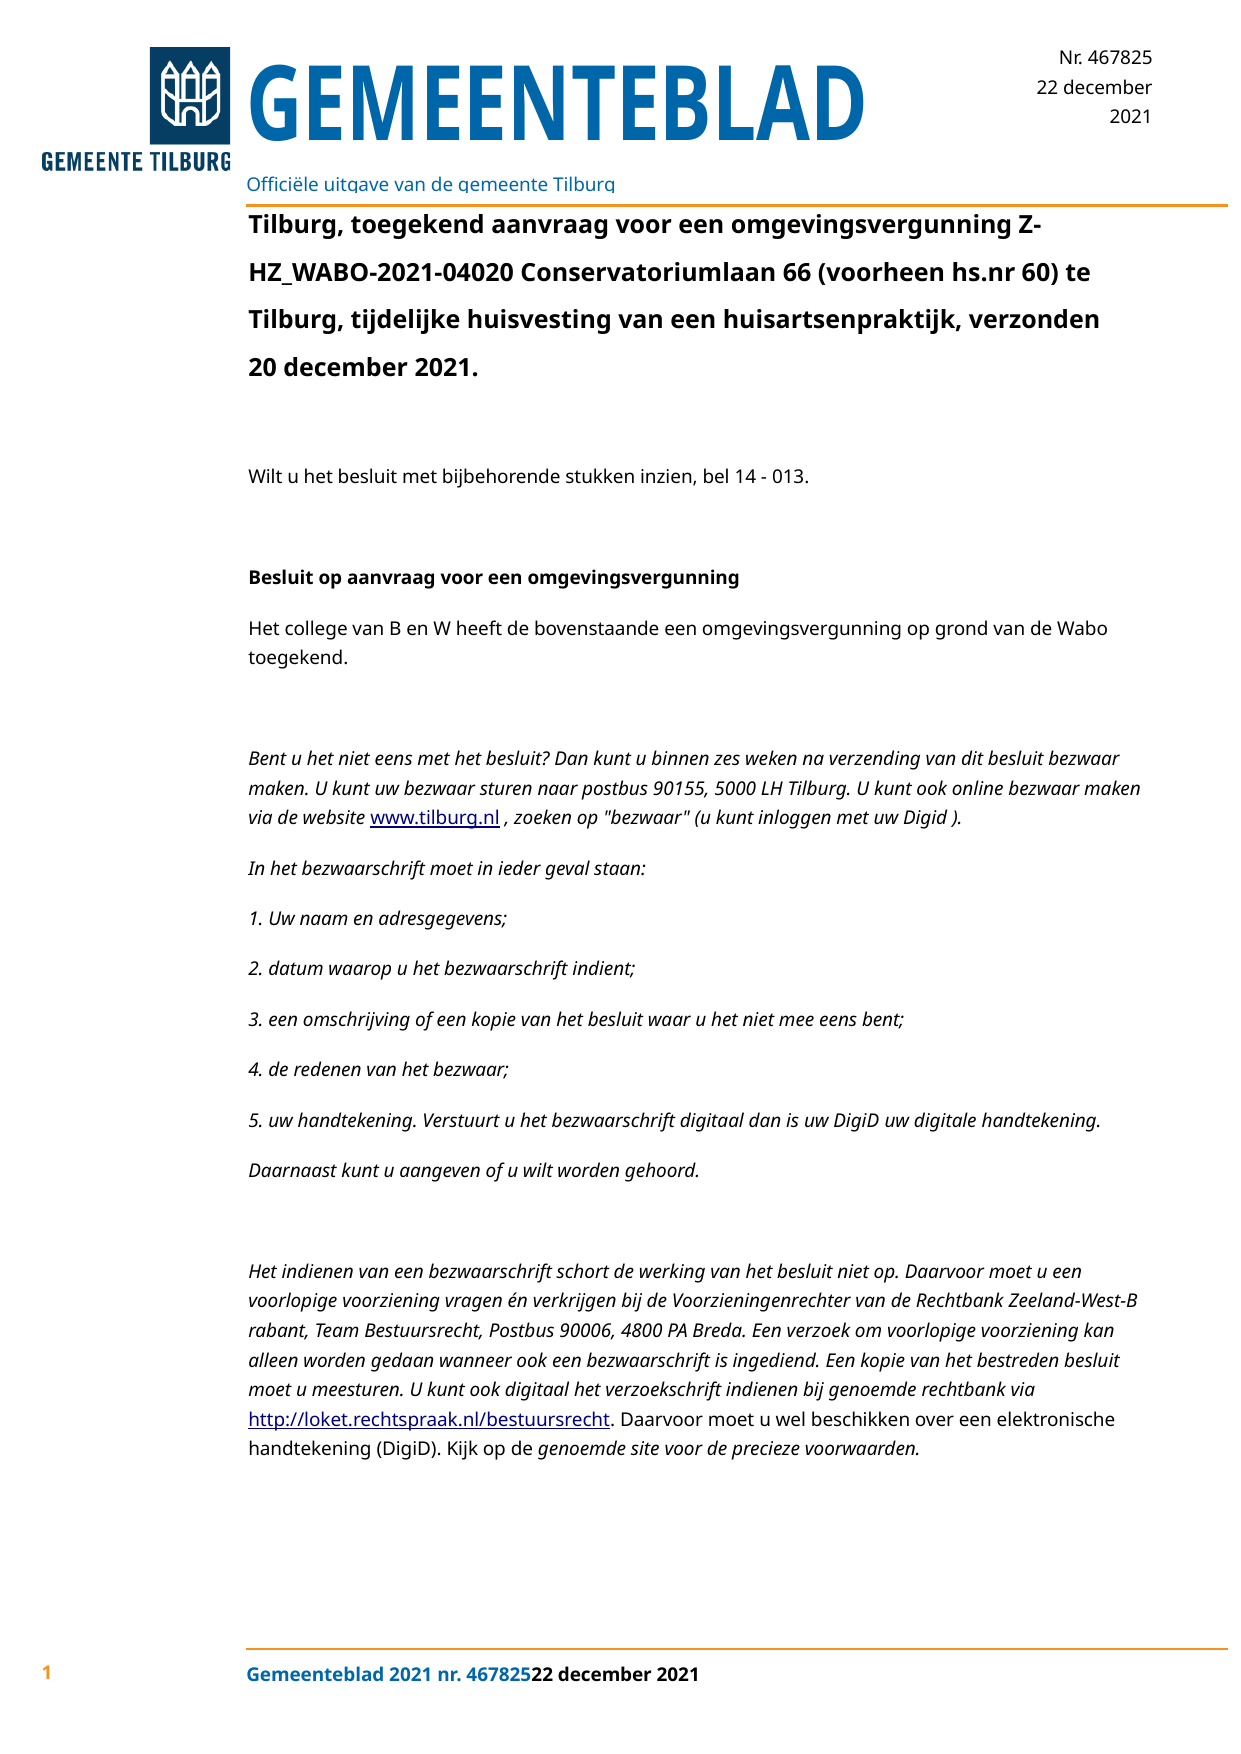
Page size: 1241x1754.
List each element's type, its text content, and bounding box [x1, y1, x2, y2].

text Besluit op aanvraag voor een omgevingsvergunning [248, 564, 1152, 590]
text Daarnaast kunt u aangeven of u wilt worden gehoord. [248, 1157, 1152, 1183]
text 1. Uw naam en adresgegevens; [248, 905, 1152, 931]
text In het bezwaarschrift moet in ieder geval staan: [248, 855, 1152, 881]
text Tilburg, toegekend aanvraag voor een omgevingsvergunning Z-HZ_WABO-2021-04020 Conservatoriumlaan 66 (voorheen hs.nr 60) te Tilburg, tijdelijke huisvesting van een huisartsenpraktijk, verzonden 20 december 2021. [248, 207, 1152, 384]
picture [41, 47, 231, 172]
text 4. de redenen van het bezwaar; [248, 1056, 1152, 1082]
text 2. datum waarop u het bezwaarschrift indient; [248, 956, 1152, 981]
text Bent u het niet eens met het besluit? Dan kunt u binnen zes weken na verzending van dit besluit bezwaar maken. U kunt uw bezwaar sturen naar postbus 90155, 5000 LH Tilburg. U kunt ook online bezwaar maken via de website www.tilburg.nl , zoeken op "bezwaar" (u kunt inloggen met uw Digid ). [248, 745, 1152, 830]
text 5. uw handtekening. Verstuurt u het bezwaarschrift digitaal dan is uw DigiD uw digitale handtekening. [248, 1107, 1152, 1133]
text Het indienen van een bezwaarschrift schort de werking van het besluit niet op. Daarvoor moet u een voorlopige voorziening vragen én verkrijgen bij de Voorzieningenrechter van de Rechtbank Zeeland-West-B rabant, Team Bestuursrecht, Postbus 90006, 4800 PA Breda. Een verzoek om voorlopige voorziening kan alleen worden gedaan wanneer ook een bezwaarschrift is ingediend. Een kopie van het bestreden besluit moet u meesturen. U kunt ook digitaal het verzoekschrift indienen bij genoemde rechtbank via http://loket.rechtspraak.nl/bestuursrecht. Daarvoor moet u wel beschikken over een elektronische handtekening (DigiD). Kijk op de genoemde site voor de precieze voorwaarden. [248, 1258, 1152, 1461]
text Wilt u het besluit met bijbehorende stukken inzien, bel 14 - 013. [248, 463, 1152, 489]
text Het college van B en W heeft de bovenstaande een omgevingsvergunning op grond van de Wabo toegekend. [248, 615, 1152, 670]
text 3. een omschrijving of een kopie van het besluit waar u het niet mee eens bent; [248, 1006, 1152, 1032]
